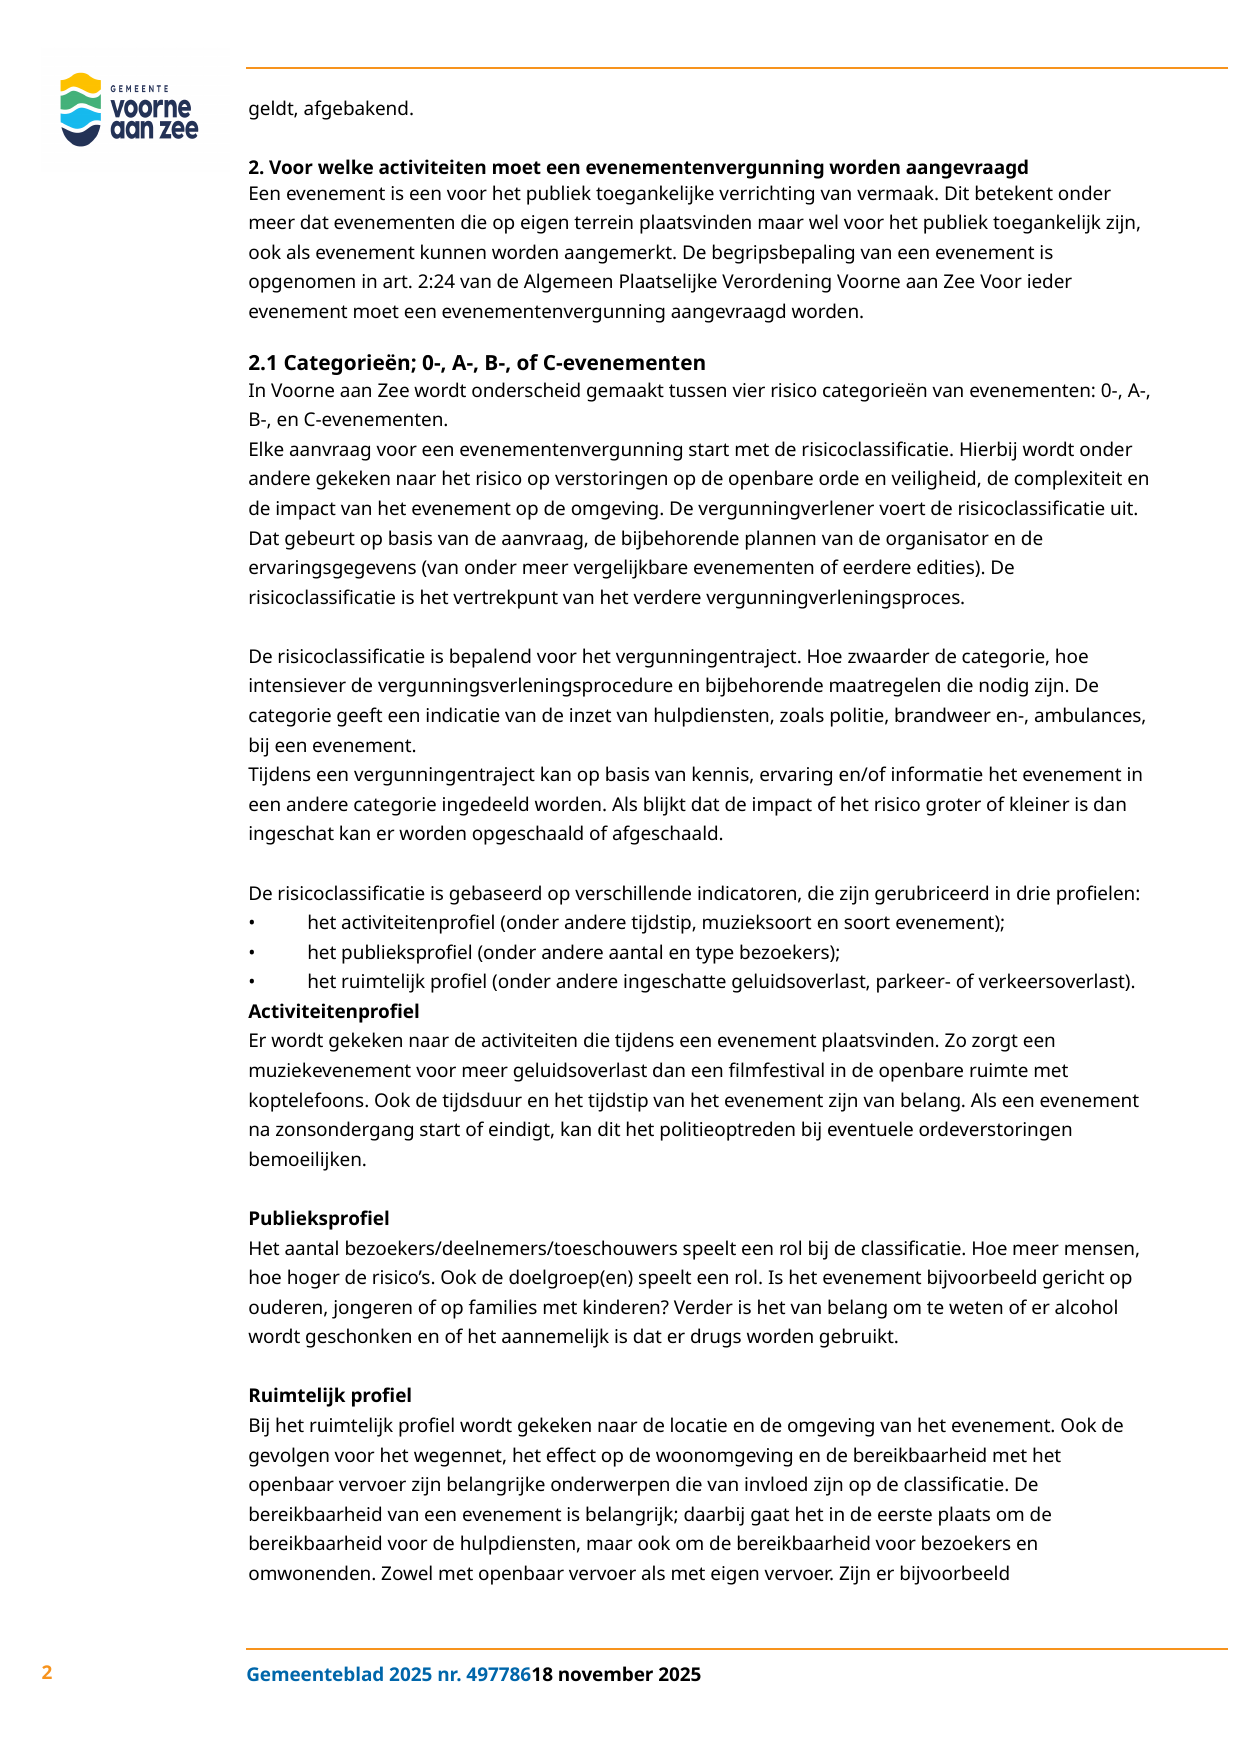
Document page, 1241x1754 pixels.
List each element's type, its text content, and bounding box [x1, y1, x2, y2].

text In Voorne aan Zee wordt onderscheid gemaakt tussen vier risico categorieën van evenementen: 0-, A-, B-, en C-evenementen. [248, 377, 1152, 432]
text Een evenement is een voor het publiek toegankelijke verrichting van vermaak. Dit betekent onder meer dat evenementen die op eigen terrein plaatsvinden maar wel voor het publiek toegankelijk zijn, ook als evenement kunnen worden aangemerkt. De begripsbepaling van een evenement is opgenomen in art. 2:24 van de Algemeen Plaatselijke Verordening Voorne aan Zee Voor ieder evenement moet een evenementenvergunning aangevraagd worden. [248, 180, 1152, 324]
text 2.1 Categorieën; 0-, A-, B-, of C-evenementen [248, 348, 1152, 377]
text Bij het ruimtelijk profiel wordt gekeken naar de locatie en de omgeving van het evenement. Ook de gevolgen voor het wegennet, het effect op de woonomgeving en de bereikbaarheid met het openbaar vervoer zijn belangrijke onderwerpen die van invloed zijn op de classificatie. De bereikbaarheid van een evenement is belangrijk; daarbij gaat het in de eerste plaats om de bereikbaarheid voor de hulpdiensten, maar ook om de bereikbaarheid voor bezoekers en omwonenden. Zowel met openbaar vervoer als met eigen vervoer. Zijn er bijvoorbeeld [248, 1412, 1152, 1586]
list het activiteitenprofiel (onder andere tijdstip, muzieksoort en soort evenement); [248, 909, 1152, 935]
list het publieksprofiel (onder andere aantal en type bezoekers); [248, 939, 1152, 965]
text Tijdens een vergunningentraject kan op basis van kennis, ervaring en/of informatie het evenement in een andere categorie ingedeeld worden. Als blijkt dat de impact of het risico groter of kleiner is dan ingeschat kan er worden opgeschaald of afgeschaald. [248, 761, 1152, 846]
text Ruimtelijk profiel [248, 1383, 1152, 1408]
text Activiteitenprofiel [248, 998, 1152, 1024]
text De risicoclassificatie is bepalend voor het vergunningentraject. Hoe zwaarder de categorie, hoe intensiever de vergunningsverleningsprocedure en bijbehorende maatregelen die nodig zijn. De categorie geeft een indicatie van de inzet van hulpdiensten, zoals politie, brandweer en-, ambulances, bij een evenement. [248, 643, 1152, 758]
text De risicoclassificatie is gebaseerd op verschillende indicatoren, die zijn gerubriceerd in drie profielen: [248, 880, 1152, 906]
text Elke aanvraag voor een evenementenvergunning start met de risicoclassificatie. Hierbij wordt onder andere gekeken naar het risico op verstoringen op de openbare orde en veiligheid, de complexiteit en de impact van het evenement op de omgeving. De vergunningverlener voert de risicoclassificatie uit. Dat gebeurt op basis van de aanvraag, de bijbehorende plannen van de organisator en de ervaringsgegevens (van onder meer vergelijkbare evenementen of eerdere edities). De risicoclassificatie is het vertrekpunt van het verdere vergunningverleningsproces. [248, 436, 1152, 610]
picture [41, 47, 231, 172]
text Publieksprofiel [248, 1205, 1152, 1231]
list het ruimtelijk profiel (onder andere ingeschatte geluidsoverlast, parkeer- of verkeersoverlast). [248, 968, 1152, 994]
text Er wordt gekeken naar de activiteiten die tijdens een evenement plaatsvinden. Zo zorgt een muziekevenement voor meer geluidsoverlast dan een filmfestival in de openbare ruimte met koptelefoons. Ook de tijdsduur en het tijdstip van het evenement zijn van belang. Als een evenement na zonsondergang start of eindigt, kan dit het politieoptreden bij eventuele ordeverstoringen bemoeilijken. [248, 1028, 1152, 1172]
text 2. Voor welke activiteiten moet een evenementenvergunning worden aangevraagd [248, 154, 1152, 180]
text geldt, afgebakend. [248, 95, 1152, 121]
text Het aantal bezoekers/deelnemers/toeschouwers speelt een rol bij de classificatie. Hoe meer mensen, hoe hoger de risico’s. Ook de doelgroep(en) speelt een rol. Is het evenement bijvoorbeeld gericht op ouderen, jongeren of op families met kinderen? Verder is het van belang om te weten of er alcohol wordt geschonken en of het aannemelijk is dat er drugs worden gebruikt. [248, 1235, 1152, 1349]
